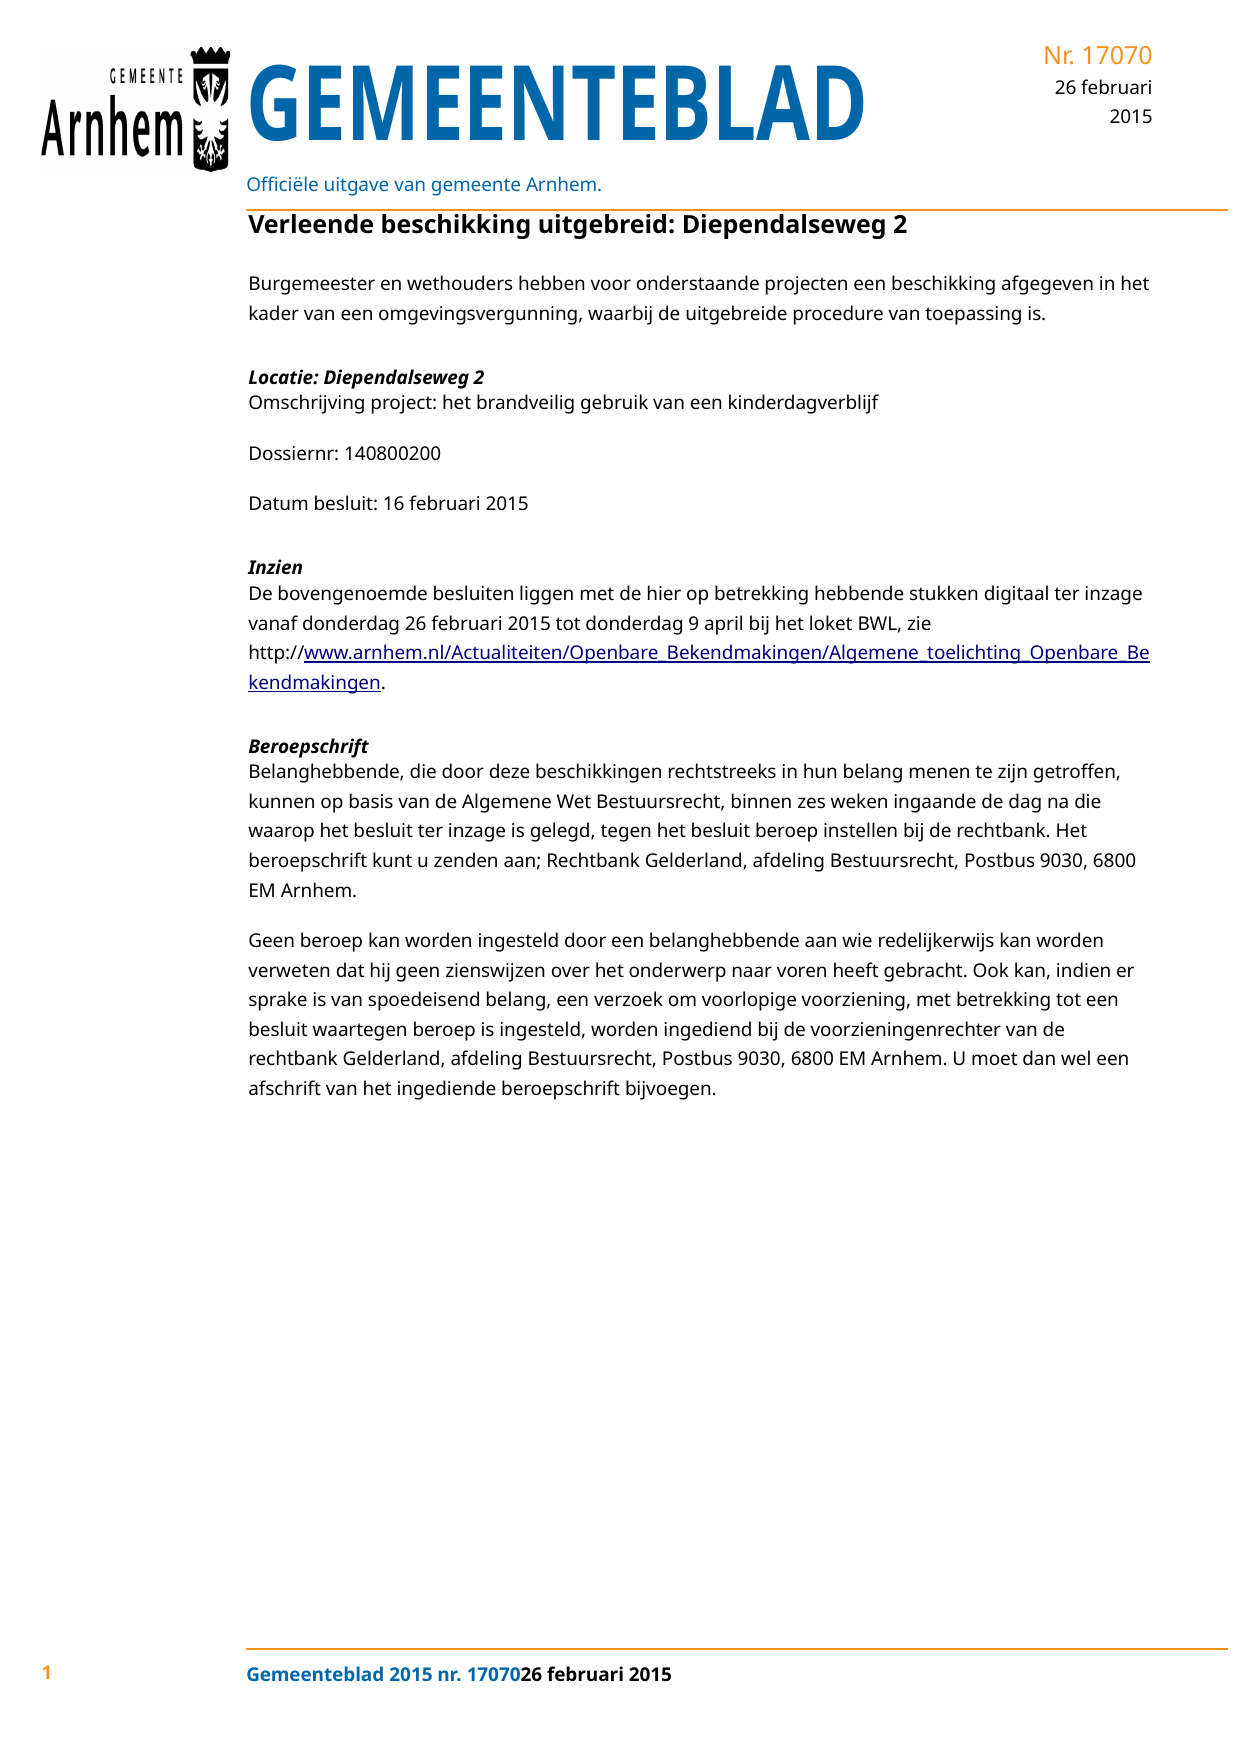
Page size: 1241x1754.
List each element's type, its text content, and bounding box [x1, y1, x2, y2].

text Datum besluit: 16 februari 2015 [248, 490, 1152, 516]
text Dossiernr: 140800200 [248, 440, 1152, 466]
text Inzien [248, 554, 1152, 580]
text Verleende beschikking uitgebreid: Diependalseweg 2 [248, 211, 1152, 241]
text Locatie: Diependalseweg 2 [248, 364, 1152, 389]
picture [41, 47, 231, 172]
text Beroepschrift [248, 733, 1152, 758]
text De bovengenoemde besluiten liggen met de hier op betrekking hebbende stukken digitaal ter inzage vanaf donderdag 26 februari 2015 tot donderdag 9 april bij het loket BWL, zie http://www.arnhem.nl/Actualiteiten/Openbare_Bekendmakingen/Algemene_toelichting_Openbare_Bekendmakingen. [248, 580, 1152, 694]
text Burgemeester en wethouders hebben voor onderstaande projecten een beschikking afgegeven in het kader van een omgevingsvergunning, waarbij de uitgebreide procedure van toepassing is. [248, 270, 1152, 326]
text Geen beroep kan worden ingesteld door een belanghebbende aan wie redelijkerwijs kan worden verweten dat hij geen zienswijzen over het onderwerp naar voren heeft gebracht. Ook kan, indien er sprake is van spoedeisend belang, een verzoek om voorlopige voorziening, met betrekking tot een besluit waartegen beroep is ingesteld, worden ingediend bij de voorzieningenrechter van de rechtbank Gelderland, afdeling Bestuursrecht, Postbus 9030, 6800 EM Arnhem. U moet dan wel een afschrift van het ingediende beroepschrift bijvoegen. [248, 927, 1152, 1101]
text Belanghebbende, die door deze beschikkingen rechtstreeks in hun belang menen te zijn getroffen, kunnen op basis van de Algemene Wet Bestuursrecht, binnen zes weken ingaande de dag na die waarop het besluit ter inzage is gelegd, tegen het besluit beroep instellen bij de rechtbank. Het beroepschrift kunt u zenden aan; Rechtbank Gelderland, afdeling Bestuursrecht, Postbus 9030, 6800 EM Arnhem. [248, 758, 1152, 903]
text Omschrijving project: het brandveilig gebruik van een kinderdagverblijf [248, 389, 1152, 415]
